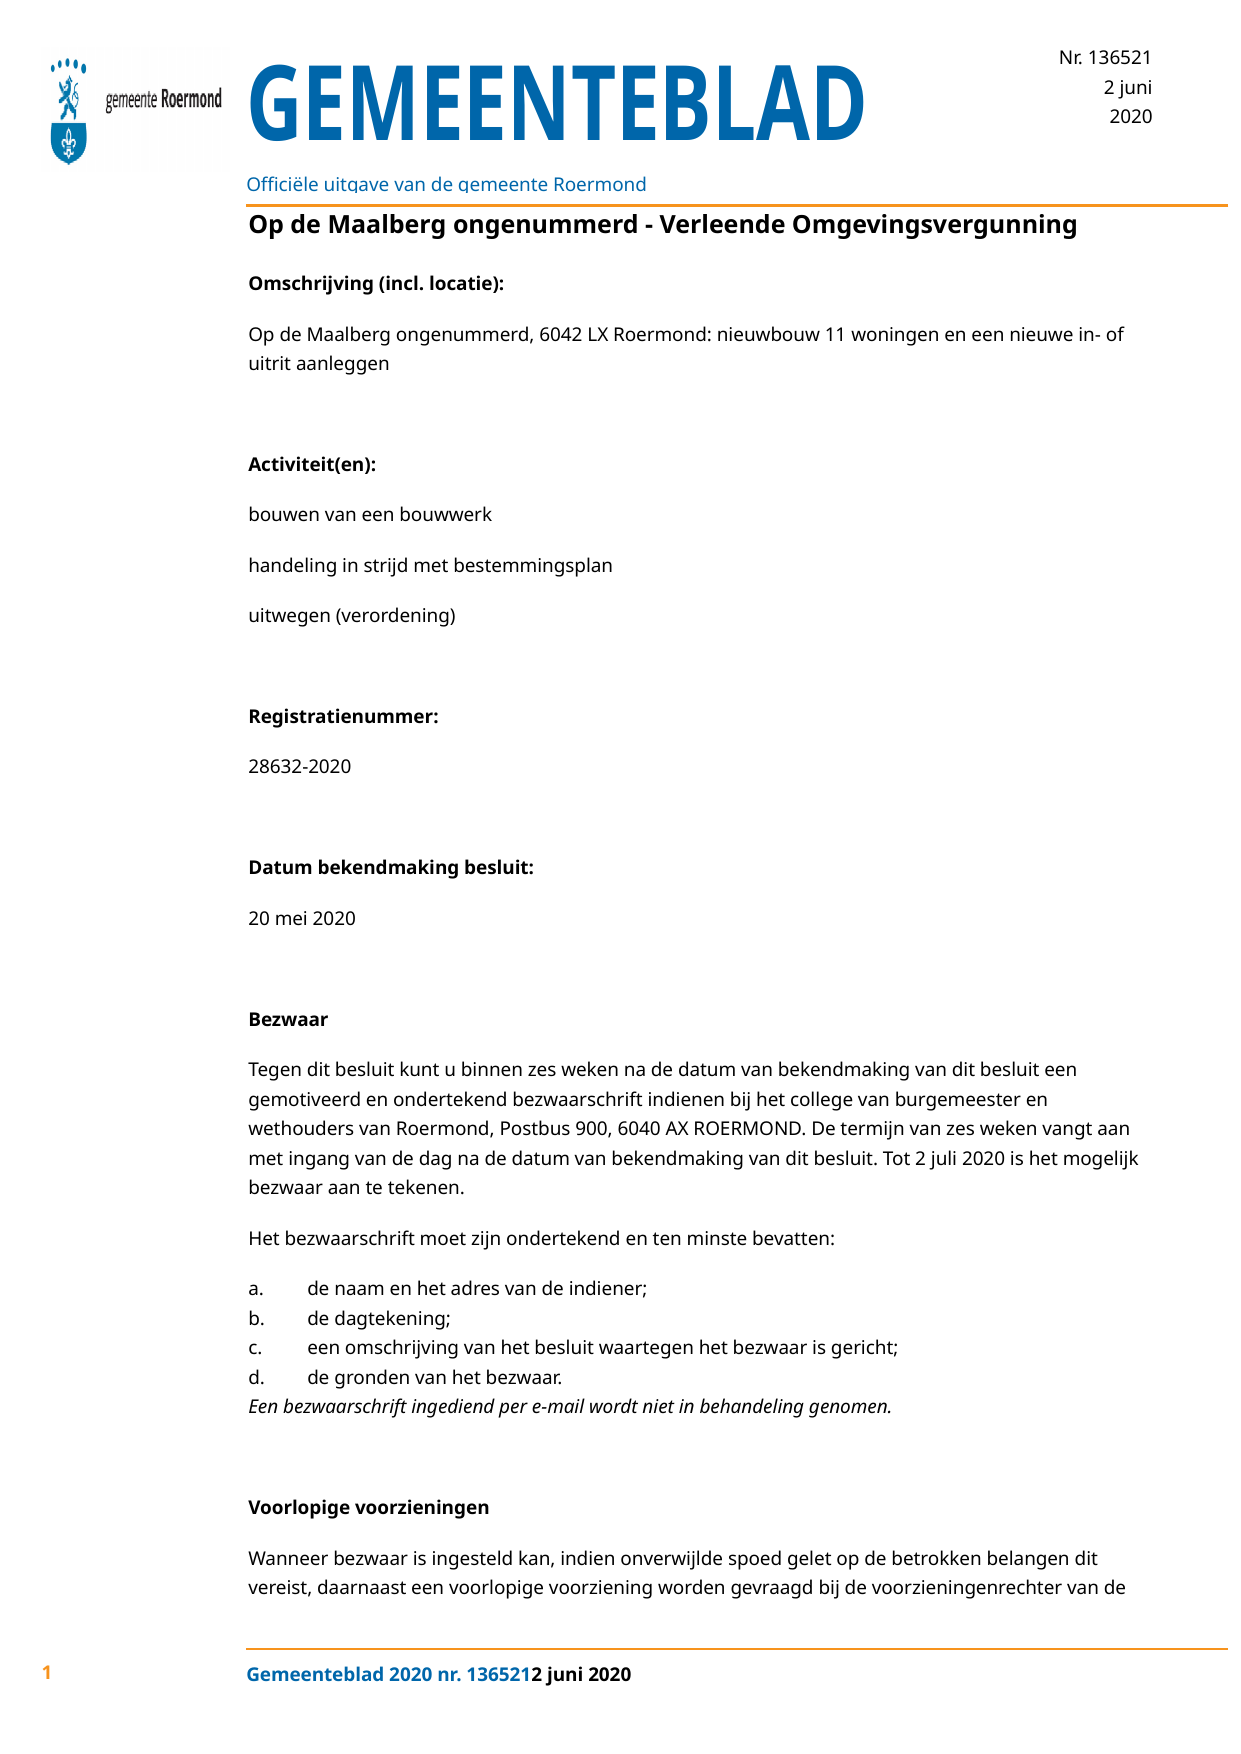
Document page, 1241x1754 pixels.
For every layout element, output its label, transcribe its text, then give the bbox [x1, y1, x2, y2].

text Een bezwaarschrift ingediend per e-mail wordt niet in behandeling genomen. [248, 1394, 1152, 1419]
text Datum bekendmaking besluit: [248, 854, 1152, 880]
list de gronden van het bezwaar. [248, 1364, 1152, 1390]
text Activiteit(en): [248, 451, 1152, 477]
text Registratienummer: [248, 703, 1152, 729]
list de dagtekening; [248, 1305, 1152, 1331]
text Op de Maalberg ongenummerd - Verleende Omgevingsvergunning [248, 207, 1152, 241]
text Het bezwaarschrift moet zijn ondertekend en ten minste bevatten: [248, 1225, 1152, 1251]
list een omschrijving van het besluit waartegen het bezwaar is gericht; [248, 1334, 1152, 1360]
text bouwen van een bouwwerk [248, 502, 1152, 527]
text Wanneer bezwaar is ingesteld kan, indien onverwijlde spoed gelet op de betrokken belangen dit vereist, daarnaast een voorlopige voorziening worden gevraagd bij de voorzieningenrechter van de [248, 1545, 1152, 1600]
text Tegen dit besluit kunt u binnen zes weken na de datum van bekendmaking van dit besluit een gemotiveerd en ondertekend bezwaarschrift indienen bij het college van burgemeester en wethouders van Roermond, Postbus 900, 6040 AX ROERMOND. De termijn van zes weken vangt aan met ingang van de dag na de datum van bekendmaking van dit besluit. Tot 2 juli 2020 is het mogelijk bezwaar aan te tekenen. [248, 1056, 1152, 1200]
text uitwegen (verordening) [248, 602, 1152, 628]
picture [41, 47, 231, 172]
text 28632-2020 [248, 754, 1152, 779]
text 20 mei 2020 [248, 905, 1152, 931]
text Omschrijving (incl. locatie): [248, 270, 1152, 296]
text Bezwaar [248, 1006, 1152, 1031]
text handeling in strijd met bestemmingsplan [248, 552, 1152, 578]
text Op de Maalberg ongenummerd, 6042 LX Roermond: nieuwbouw 11 woningen en een nieuwe in- of uitrit aanleggen [248, 321, 1152, 376]
text Voorlopige voorzieningen [248, 1494, 1152, 1520]
list de naam en het adres van de indiener; [248, 1275, 1152, 1301]
